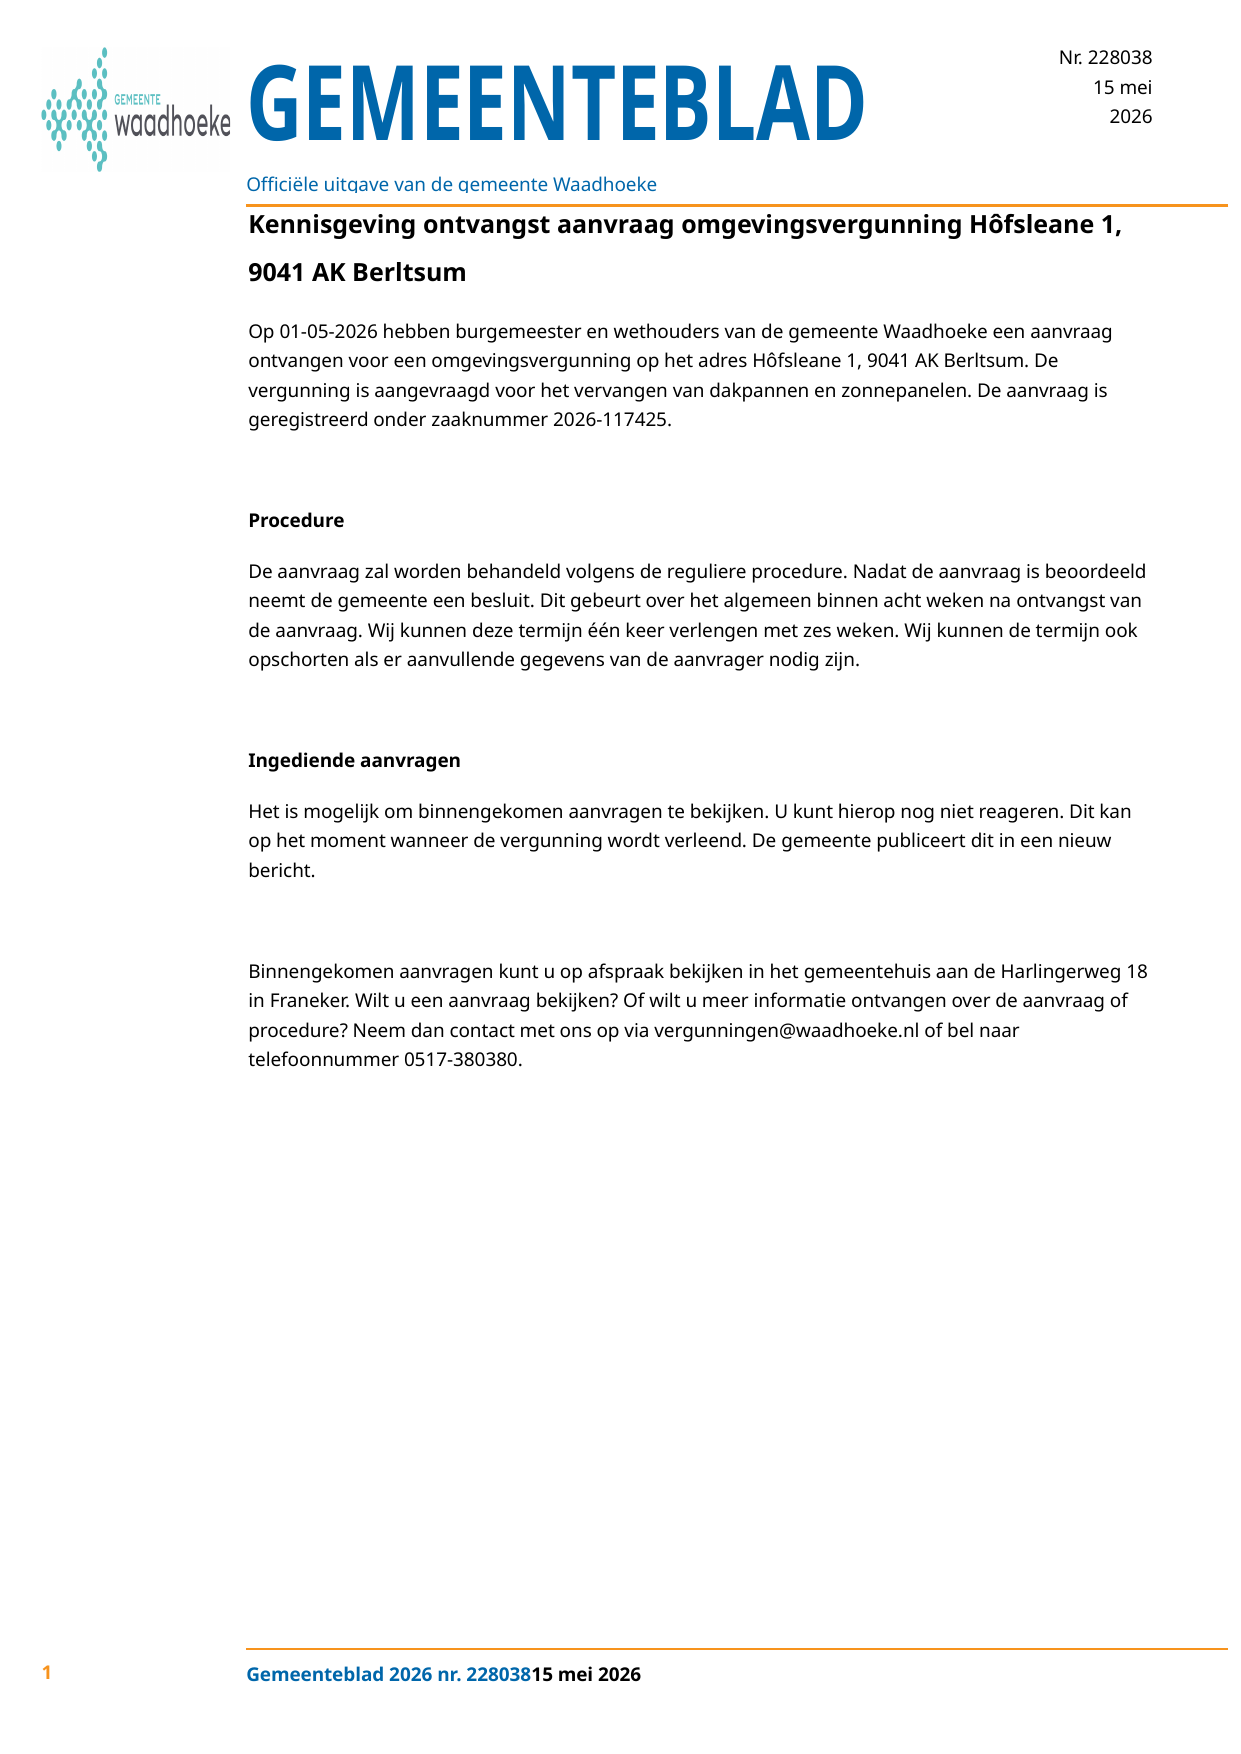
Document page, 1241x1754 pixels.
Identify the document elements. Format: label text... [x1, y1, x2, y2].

text De aanvraag zal worden behandeld volgens de reguliere procedure. Nadat de aanvraag is beoordeeld neemt de gemeente een besluit. Dit gebeurt over het algemeen binnen acht weken na ontvangst van de aanvraag. Wij kunnen deze termijn één keer verlengen met zes weken. Wij kunnen de termijn ook opschorten als er aanvullende gegevens van de aanvrager nodig zijn. [248, 558, 1152, 672]
picture [41, 47, 231, 172]
text Binnengekomen aanvragen kunt u op afspraak bekijken in het gemeentehuis aan de Harlingerweg 18 in Franeker. Wilt u een aanvraag bekijken? Of wilt u meer informatie ontvangen over de aanvraag of procedure? Neem dan contact met ons op via vergunningen@waadhoeke.nl of bel naar telefoonnummer 0517-380380. [248, 958, 1152, 1072]
text Het is mogelijk om binnengekomen aanvragen te bekijken. U kunt hierop nog niet reageren. Dit kan op het moment wanneer de vergunning wordt verleend. De gemeente publiceert dit in een nieuw bericht. [248, 798, 1152, 883]
text Kennisgeving ontvangst aanvraag omgevingsvergunning Hôfsleane 1, 9041 AK Berltsum [248, 207, 1152, 288]
text Procedure [248, 507, 1152, 533]
text Ingediende aanvragen [248, 747, 1152, 773]
text Op 01-05-2026 hebben burgemeester en wethouders van de gemeente Waadhoeke een aanvraag ontvangen voor een omgevingsvergunning op het adres Hôfsleane 1, 9041 AK Berltsum. De vergunning is aangevraagd voor het vervangen van dakpannen en zonnepanelen. De aanvraag is geregistreerd onder zaaknummer 2026-117425. [248, 318, 1152, 432]
